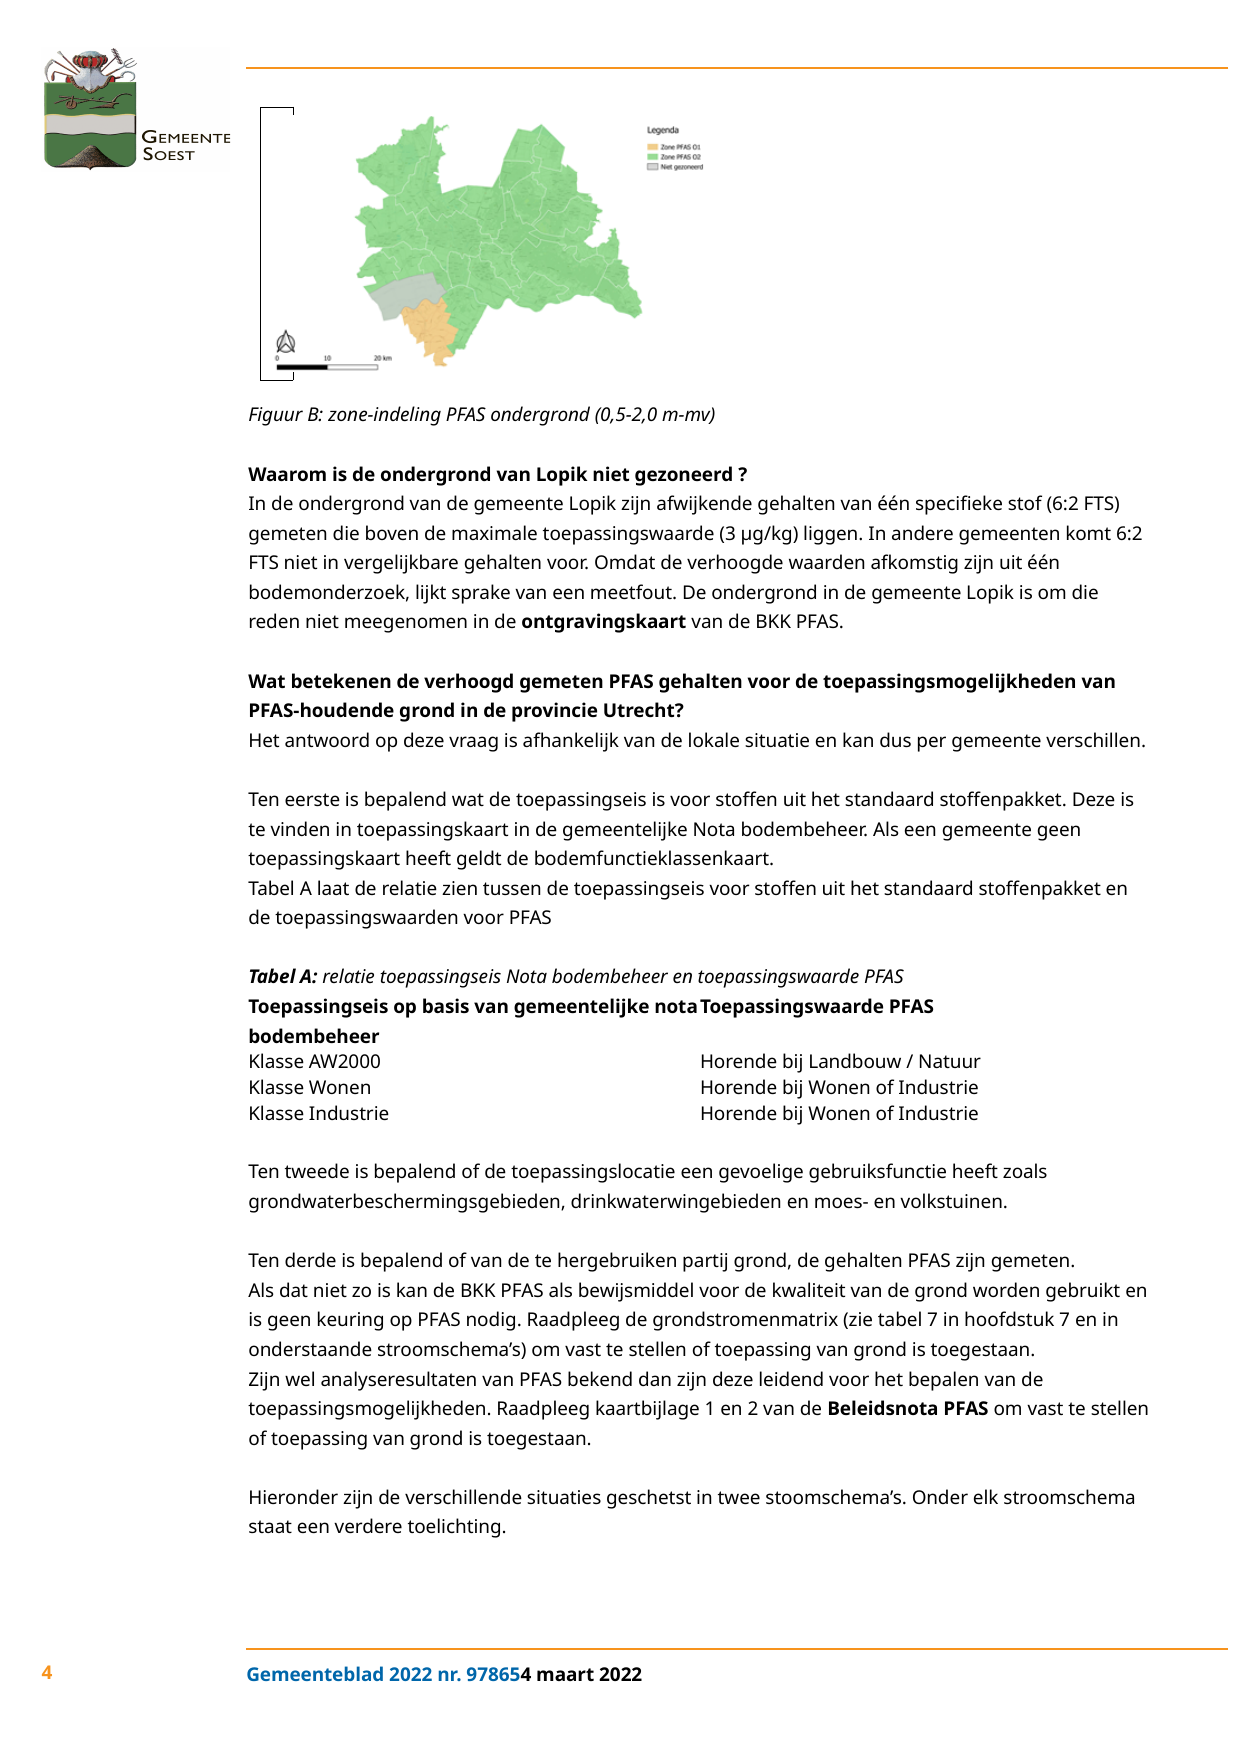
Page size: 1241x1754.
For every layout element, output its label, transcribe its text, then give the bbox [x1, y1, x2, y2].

text Ten eerste is bepalend wat de toepassingseis is voor stoffen uit het standaard stoffenpakket. Deze is te vinden in toepassingskaart in de gemeentelijke Nota bodembeheer. Als een gemeente geen toepassingskaart heeft geldt de bodemfunctieklassenkaart. [248, 786, 1152, 871]
table_cell Horende bij Wonen of Industrie [700, 1100, 1152, 1126]
text Hieronder zijn de verschillende situaties geschetst in twee stoomschema’s. Onder elk stroomschema staat een verdere toelichting. [248, 1484, 1152, 1539]
text In de ondergrond van de gemeente Lopik zijn afwijkende gehalten van één specifieke stof (6:2 FTS) gemeten die boven de maximale toepassingswaarde (3 µg/kg) liggen. In andere gemeenten komt 6:2 FTS niet in vergelijkbare gehalten voor. Omdat de verhoogde waarden afkomstig zijn uit één bodemonderzoek, lijkt sprake van een meetfout. De ondergrond in de gemeente Lopik is om die reden niet meegenomen in de ontgravingskaart van de BKK PFAS. [248, 490, 1152, 634]
text Ten tweede is bepalend of de toepassingslocatie een gevoelige gebruiksfunctie heeft zoals grondwaterbeschermingsgebieden, drinkwaterwingebieden en moes- en volkstuinen. [248, 1159, 1152, 1214]
text Als dat niet zo is kan de BKK PFAS als bewijsmiddel voor de kwaliteit van de grond worden gebruikt en is geen keuring op PFAS nodig. Raadpleeg de grondstromenmatrix (zie tabel 7 in hoofdstuk 7 en in onderstaande stroomschema’s) om vast te stellen of toepassing van grond is toegestaan. [248, 1277, 1152, 1362]
table_cell Klasse Wonen [248, 1075, 700, 1100]
picture [41, 47, 231, 172]
table_header Toepassingswaarde PFAS [700, 994, 1152, 1049]
text Waarom is de ondergrond van Lopik niet gezoneerd ? [248, 461, 1152, 487]
text Wat betekenen de verhoogd gemeten PFAS gehalten voor de toepassingsmogelijkheden van PFAS-houdende grond in de provincie Utrecht? [248, 668, 1152, 723]
picture [268, 115, 712, 372]
table_cell Horende bij Landbouw / Natuur [700, 1049, 1152, 1074]
text Tabel A laat de relatie zien tussen de toepassingseis voor stoffen uit het standaard stoffenpakket en de toepassingswaarden voor PFAS [248, 875, 1152, 930]
text Ten derde is bepalend of van de te hergebruiken partij grond, de gehalten PFAS zijn gemeten. [248, 1247, 1152, 1273]
table_cell Klasse Industrie [248, 1100, 700, 1126]
table_header Toepassingseis op basis van gemeentelijke nota bodembeheer [248, 994, 700, 1049]
text Tabel A: relatie toepassingseis Nota bodembeheer en toepassingswaarde PFAS [248, 964, 1152, 989]
text Figuur B: zone-indeling PFAS ondergrond (0,5-2,0 m-mv) [248, 402, 1152, 427]
text Het antwoord op deze vraag is afhankelijk van de lokale situatie en kan dus per gemeente verschillen. [248, 727, 1152, 753]
table_cell Klasse AW2000 [248, 1049, 700, 1074]
text Zijn wel analyseresultaten van PFAS bekend dan zijn deze leidend voor het bepalen van de toepassingsmogelijkheden. Raadpleeg kaartbijlage 1 en 2 van de Beleidsnota PFAS om vast te stellen of toepassing van grond is toegestaan. [248, 1366, 1152, 1451]
table_cell Horende bij Wonen of Industrie [700, 1075, 1152, 1100]
